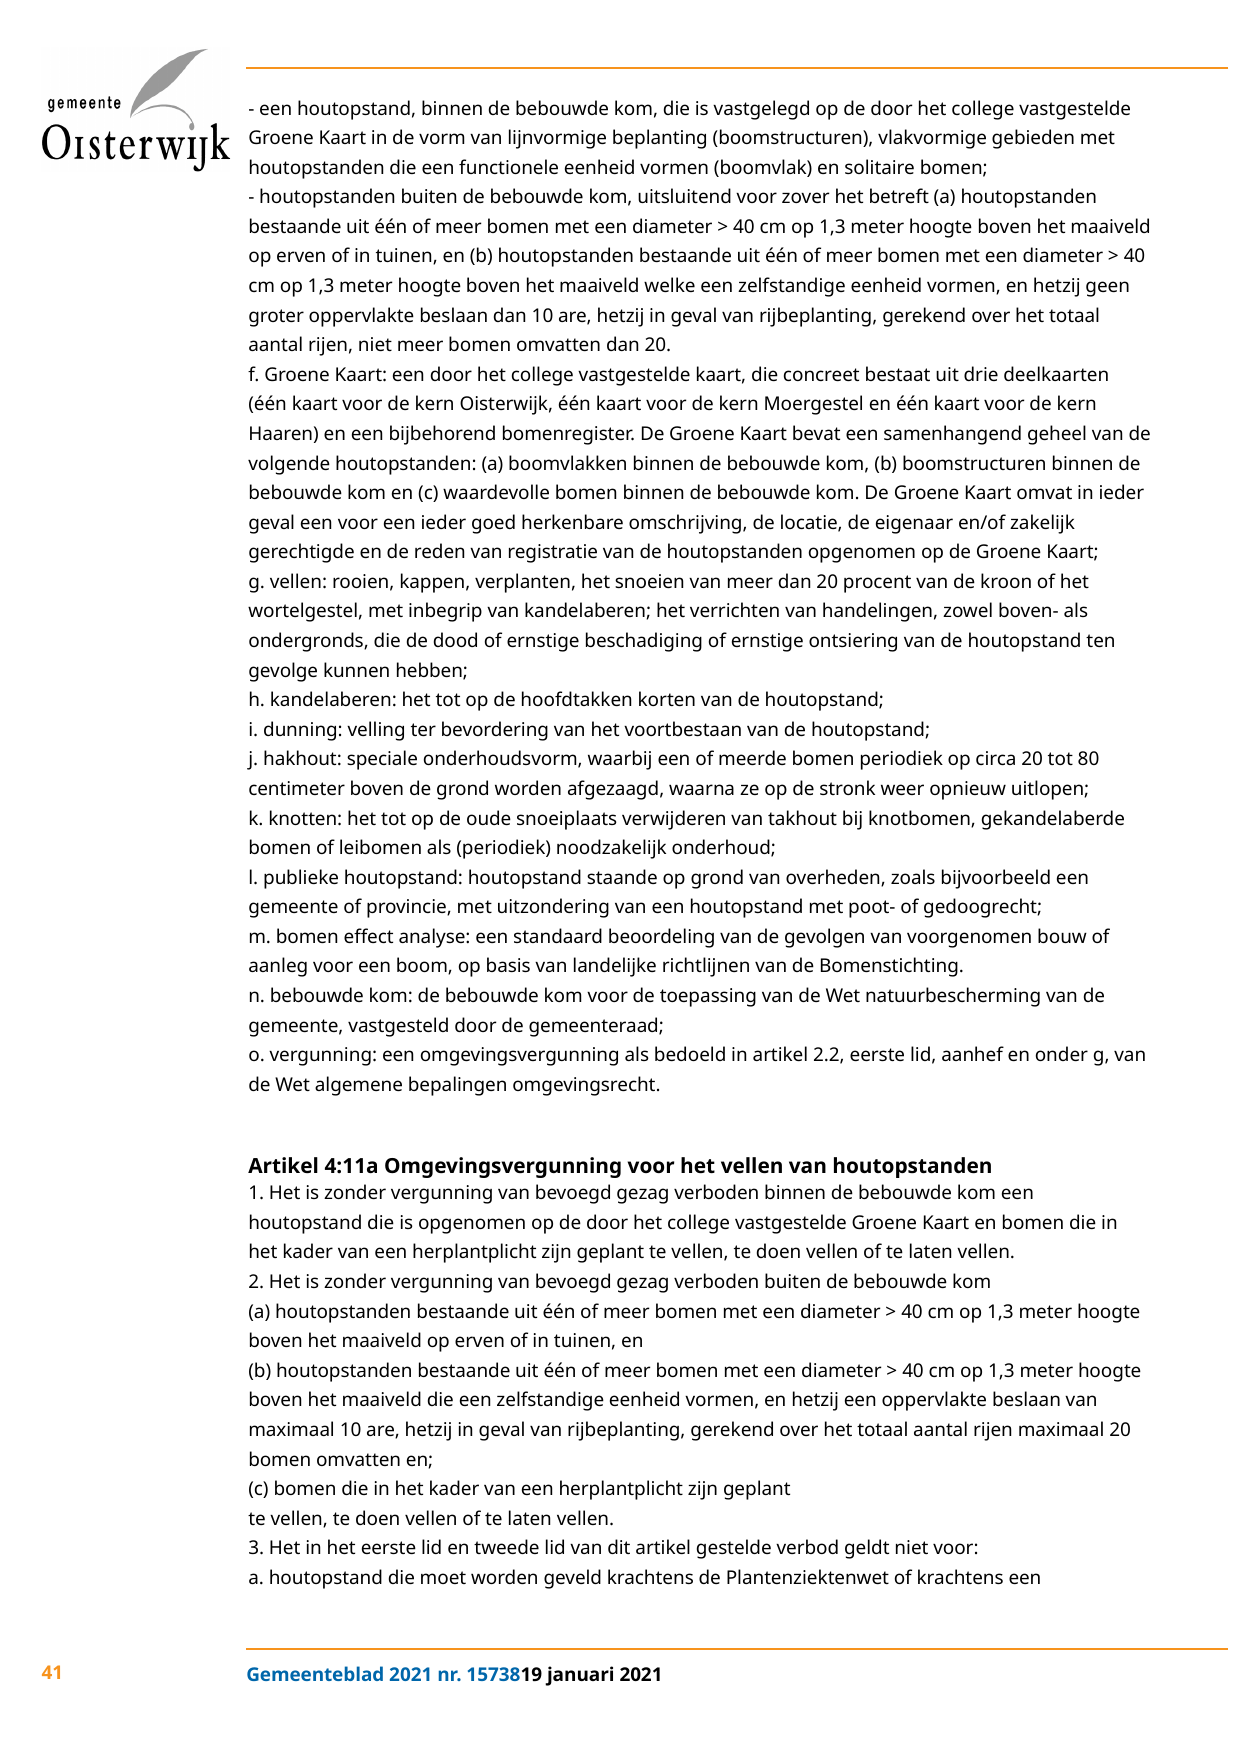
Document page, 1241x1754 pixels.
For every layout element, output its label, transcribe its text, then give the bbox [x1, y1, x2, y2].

text (a) houtopstanden bestaande uit één of meer bomen met een diameter > 40 cm op 1,3 meter hoogte boven het maaiveld op erven of in tuinen, en [248, 1298, 1152, 1353]
text h. kandelaberen: het tot op de hoofdtakken korten van de houtopstand; [248, 686, 1152, 712]
text Artikel 4:11a Omgevingsvergunning voor het vellen van houtopstanden [248, 1151, 1152, 1179]
text l. publieke houtopstand: houtopstand staande op grond van overheden, zoals bijvoorbeeld een gemeente of provincie, met uitzondering van een houtopstand met poot- of gedoogrecht; [248, 864, 1152, 919]
text - een houtopstand, binnen de bebouwde kom, die is vastgelegd op de door het college vastgestelde Groene Kaart in de vorm van lijnvormige beplanting (boomstructuren), vlakvormige gebieden met houtopstanden die een functionele eenheid vormen (boomvlak) en solitaire bomen; [248, 95, 1152, 180]
text (c) bomen die in het kader van een herplantplicht zijn geplant [248, 1475, 1152, 1501]
text i. dunning: velling ter bevordering van het voortbestaan van de houtopstand; [248, 716, 1152, 742]
text m. bomen effect analyse: een standaard beoordeling van de gevolgen van voorgenomen bouw of aanleg voor een boom, op basis van landelijke richtlijnen van de Bomenstichting. [248, 923, 1152, 978]
picture [41, 47, 231, 172]
text 1. Het is zonder vergunning van bevoegd gezag verboden binnen de bebouwde kom een houtopstand die is opgenomen op de door het college vastgestelde Groene Kaart en bomen die in het kader van een herplantplicht zijn geplant te vellen, te doen vellen of te laten vellen. [248, 1179, 1152, 1264]
text 2. Het is zonder vergunning van bevoegd gezag verboden buiten de bebouwde kom [248, 1268, 1152, 1294]
text 3. Het in het eerste lid en tweede lid van dit artikel gestelde verbod geldt niet voor: [248, 1534, 1152, 1560]
text j. hakhout: speciale onderhoudsvorm, waarbij een of meerde bomen periodiek op circa 20 tot 80 centimeter boven de grond worden afgezaagd, waarna ze op de stronk weer opnieuw uitlopen; [248, 746, 1152, 801]
text f. Groene Kaart: een door het college vastgestelde kaart, die concreet bestaat uit drie deelkaarten (één kaart voor de kern Oisterwijk, één kaart voor de kern Moergestel en één kaart voor de kern Haaren) en een bijbehorend bomenregister. De Groene Kaart bevat een samenhangend geheel van de volgende houtopstanden: (a) boomvlakken binnen de bebouwde kom, (b) boomstructuren binnen de bebouwde kom en (c) waardevolle bomen binnen de bebouwde kom. De Groene Kaart omvat in ieder geval een voor een ieder goed herkenbare omschrijving, de locatie, de eigenaar en/of zakelijk gerechtigde en de reden van registratie van de houtopstanden opgenomen op de Groene Kaart; [248, 361, 1152, 564]
text n. bebouwde kom: de bebouwde kom voor de toepassing van de Wet natuurbescherming van de gemeente, vastgesteld door de gemeenteraad; [248, 982, 1152, 1038]
text (b) houtopstanden bestaande uit één of meer bomen met een diameter > 40 cm op 1,3 meter hoogte boven het maaiveld die een zelfstandige eenheid vormen, en hetzij een oppervlakte beslaan van maximaal 10 are, hetzij in geval van rijbeplanting, gerekend over het totaal aantal rijen maximaal 20 bomen omvatten en; [248, 1357, 1152, 1471]
text te vellen, te doen vellen of te laten vellen. [248, 1505, 1152, 1531]
text g. vellen: rooien, kappen, verplanten, het snoeien van meer dan 20 procent van de kroon of het wortelgestel, met inbegrip van kandelaberen; het verrichten van handelingen, zowel boven- als ondergronds, die de dood of ernstige beschadiging of ernstige ontsiering van de houtopstand ten gevolge kunnen hebben; [248, 568, 1152, 683]
text a. houtopstand die moet worden geveld krachtens de Plantenziektenwet of krachtens een [248, 1564, 1152, 1590]
text k. knotten: het tot op de oude snoeiplaats verwijderen van takhout bij knotbomen, gekandelaberde bomen of leibomen als (periodiek) noodzakelijk onderhoud; [248, 805, 1152, 860]
text o. vergunning: een omgevingsvergunning als bedoeld in artikel 2.2, eerste lid, aanhef en onder g, van de Wet algemene bepalingen omgevingsrecht. [248, 1041, 1152, 1097]
text - houtopstanden buiten de bebouwde kom, uitsluitend voor zover het betreft (a) houtopstanden bestaande uit één of meer bomen met een diameter > 40 cm op 1,3 meter hoogte boven het maaiveld op erven of in tuinen, en (b) houtopstanden bestaande uit één of meer bomen met een diameter > 40 cm op 1,3 meter hoogte boven het maaiveld welke een zelfstandige eenheid vormen, en hetzij geen groter oppervlakte beslaan dan 10 are, hetzij in geval van rijbeplanting, gerekend over het totaal aantal rijen, niet meer bomen omvatten dan 20. [248, 183, 1152, 357]
